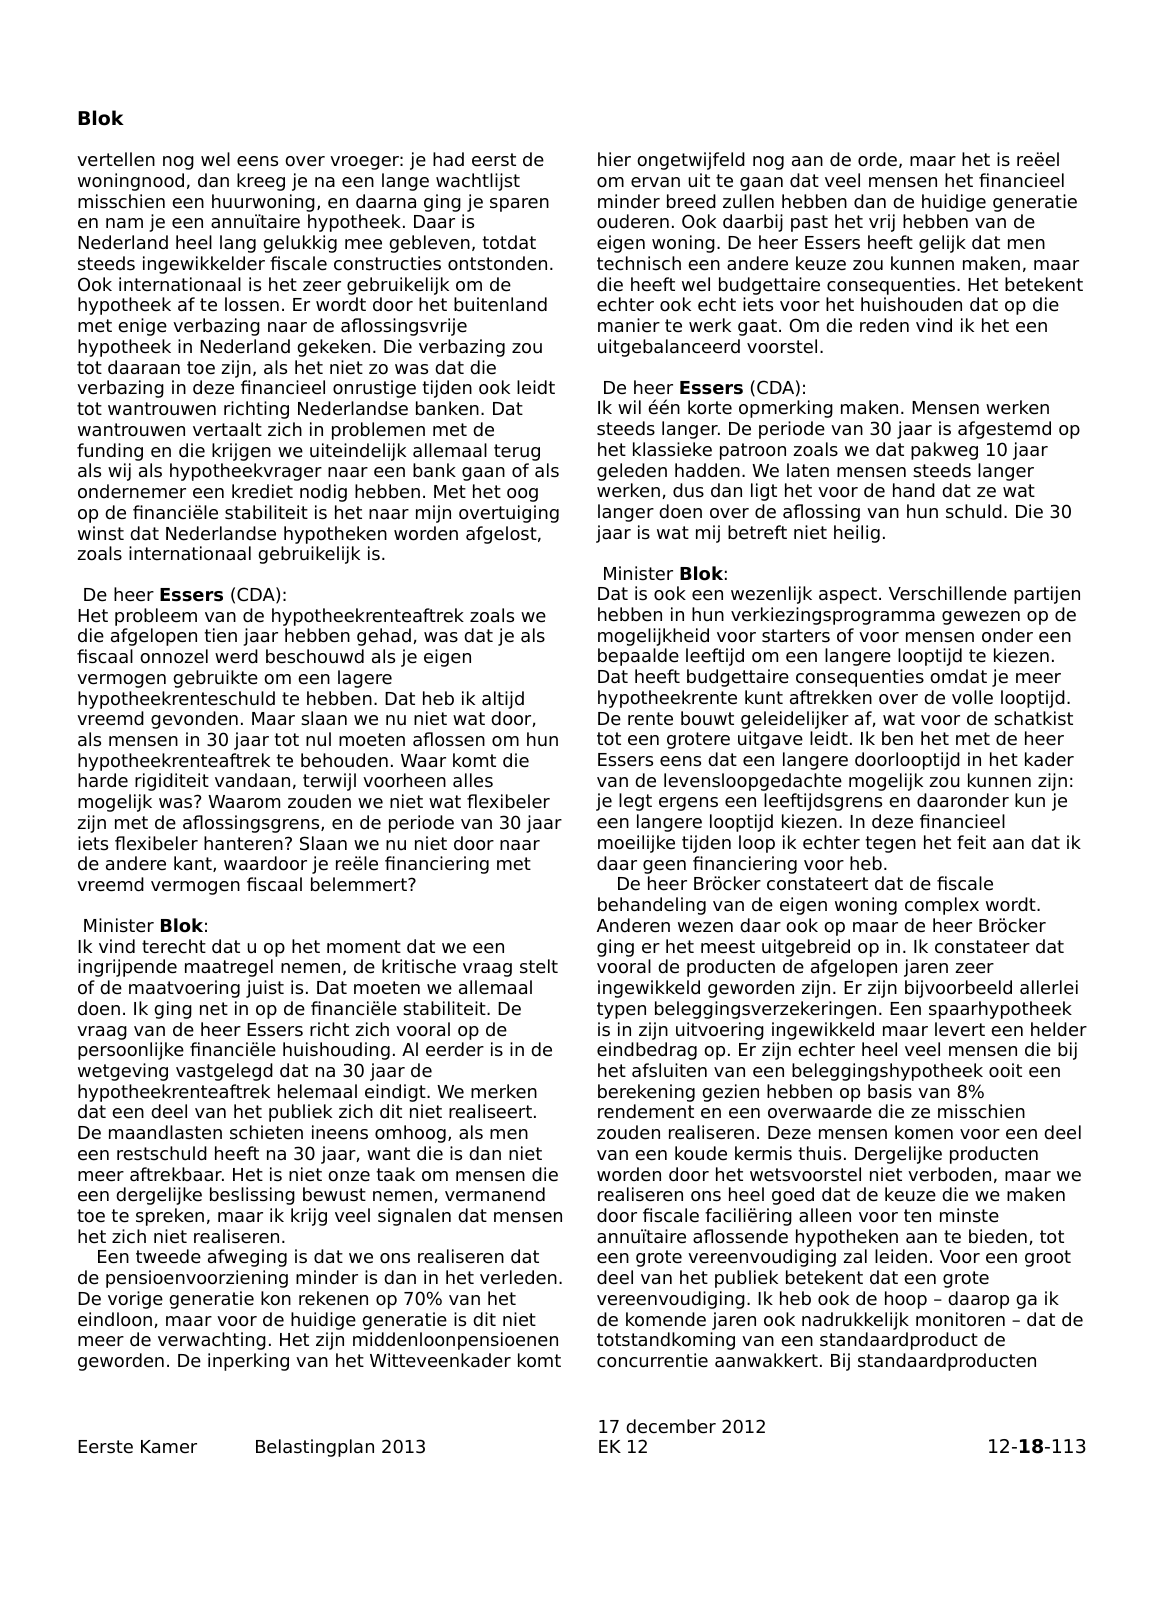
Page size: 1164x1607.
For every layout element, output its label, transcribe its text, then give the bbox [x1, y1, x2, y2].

text Minister Blok: [596, 563, 1087, 584]
text De heer Bröcker constateert dat de fiscale behandeling van de eigen woning complex wordt. Anderen wezen daar ook op maar de heer Bröcker ging er het meest uitgebreid op in. Ik constateer dat vooral de producten de afgelopen jaren zeer ingewikkeld geworden zijn. Er zijn bijvoorbeeld allerlei typen beleggingsverzekeringen. Een spaarhypotheek is in zijn uitvoering ingewikkeld maar levert een helder eindbedrag op. Er zijn echter heel veel mensen die bij het afsluiten van een beleggingshypotheek ooit een berekening gezien hebben op basis van 8% rendement en een overwaarde die ze misschien zouden realiseren. Deze mensen komen voor een deel van een koude kermis thuis. Dergelijke producten worden door het wetsvoorstel niet verboden, maar we realiseren ons heel goed dat de keuze die we maken door fiscale faciliëring alleen voor ten minste annuïtaire aflossende hypotheken aan te bieden, tot een grote vereenvoudiging zal leiden. Voor een groot deel van het publiek betekent dat een grote vereenvoudiging. Ik heb ook de hoop – daarop ga ik de komende jaren ook nadrukkelijk monitoren – dat de totstandkoming van een standaardproduct de concurrentie aanwakkert. Bij standaardproducten [596, 874, 1087, 1372]
text Een tweede afweging is dat we ons realiseren dat de pensioenvoorziening minder is dan in het verleden. De vorige generatie kon rekenen op 70% van het eindloon, maar voor de huidige generatie is dit niet meer de verwachting. Het zijn middenloonpensioenen geworden. De inperking van het Witteveenkader komt [77, 1247, 567, 1372]
text Ik wil één korte opmerking maken. Mensen werken steeds langer. De periode van 30 jaar is afgestemd op het klassieke patroon zoals we dat pakweg 10 jaar geleden hadden. We laten mensen steeds langer werken, dus dan ligt het voor de hand dat ze wat langer doen over de aflossing van hun schuld. Die 30 jaar is wat mij betreft niet heilig. [596, 398, 1087, 543]
text Dat is ook een wezenlijk aspect. Verschillende partijen hebben in hun verkiezingsprogramma gewezen op de mogelijkheid voor starters of voor mensen onder een bepaalde leeftijd om een langere looptijd te kiezen. Dat heeft budgettaire consequenties omdat je meer hypotheekrente kunt aftrekken over de volle looptijd. De rente bouwt geleidelijker af, wat voor de schatkist tot een grotere uitgave leidt. Ik ben het met de heer Essers eens dat een langere doorlooptijd in het kader van de levensloopgedachte mogelijk zou kunnen zijn: je legt ergens een leeftijdsgrens en daaronder kun je een langere looptijd kiezen. In deze financieel moeilijke tijden loop ik echter tegen het feit aan dat ik daar geen financiering voor heb. [596, 584, 1087, 874]
text De heer Essers (CDA): [77, 585, 567, 606]
text Het probleem van de hypotheekrenteaftrek zoals we die afgelopen tien jaar hebben gehad, was dat je als fiscaal onnozel werd beschouwd als je eigen vermogen gebruikte om een lagere hypotheekrenteschuld te hebben. Dat heb ik altijd vreemd gevonden. Maar slaan we nu niet wat door, als mensen in 30 jaar tot nul moeten aflossen om hun hypotheekrenteaftrek te behouden. Waar komt die harde rigiditeit vandaan, terwijl voorheen alles mogelijk was? Waarom zouden we niet wat flexibeler zijn met de aflossingsgrens, en de periode van 30 jaar iets flexibeler hanteren? Slaan we nu niet door naar de andere kant, waardoor je reële financiering met vreemd vermogen fiscaal belemmert? [77, 606, 567, 896]
text vertellen nog wel eens over vroeger: je had eerst de woningnood, dan kreeg je na een lange wachtlijst misschien een huurwoning, en daarna ging je sparen en nam je een annuïtaire hypotheek. Daar is Nederland heel lang gelukkig mee gebleven, totdat steeds ingewikkelder fiscale constructies ontstonden. Ook internationaal is het zeer gebruikelijk om de hypotheek af te lossen. Er wordt door het buitenland met enige verbazing naar de aflossingsvrije hypotheek in Nederland gekeken. Die verbazing zou tot daaraan toe zijn, als het niet zo was dat die verbazing in deze financieel onrustige tijden ook leidt tot wantrouwen richting Nederlandse banken. Dat wantrouwen vertaalt zich in problemen met de funding en die krijgen we uiteindelijk allemaal terug als wij als hypotheekvrager naar een bank gaan of als ondernemer een krediet nodig hebben. Met het oog op de financiële stabiliteit is het naar mijn overtuiging winst dat Nederlandse hypotheken worden afgelost, zoals internationaal gebruikelijk is. [77, 150, 567, 565]
text hier ongetwijfeld nog aan de orde, maar het is reëel om ervan uit te gaan dat veel mensen het financieel minder breed zullen hebben dan de huidige generatie ouderen. Ook daarbij past het vrij hebben van de eigen woning. De heer Essers heeft gelijk dat men technisch een andere keuze zou kunnen maken, maar die heeft wel budgettaire consequenties. Het betekent echter ook echt iets voor het huishouden dat op die manier te werk gaat. Om die reden vind ik het een uitgebalanceerd voorstel. [596, 150, 1087, 357]
text De heer Essers (CDA): [596, 377, 1087, 398]
text Minister Blok: [77, 916, 567, 936]
text Ik vind terecht dat u op het moment dat we een ingrijpende maatregel nemen, de kritische vraag stelt of de maatvoering juist is. Dat moeten we allemaal doen. Ik ging net in op de financiële stabiliteit. De vraag van de heer Essers richt zich vooral op de persoonlijke financiële huishouding. Al eerder is in de wetgeving vastgelegd dat na 30 jaar de hypotheekrenteaftrek helemaal eindigt. We merken dat een deel van het publiek zich dit niet realiseert. De maandlasten schieten ineens omhoog, als men een restschuld heeft na 30 jaar, want die is dan niet meer aftrekbaar. Het is niet onze taak om mensen die een dergelijke beslissing bewust nemen, vermanend toe te spreken, maar ik krijg veel signalen dat mensen het zich niet realiseren. [77, 936, 567, 1247]
